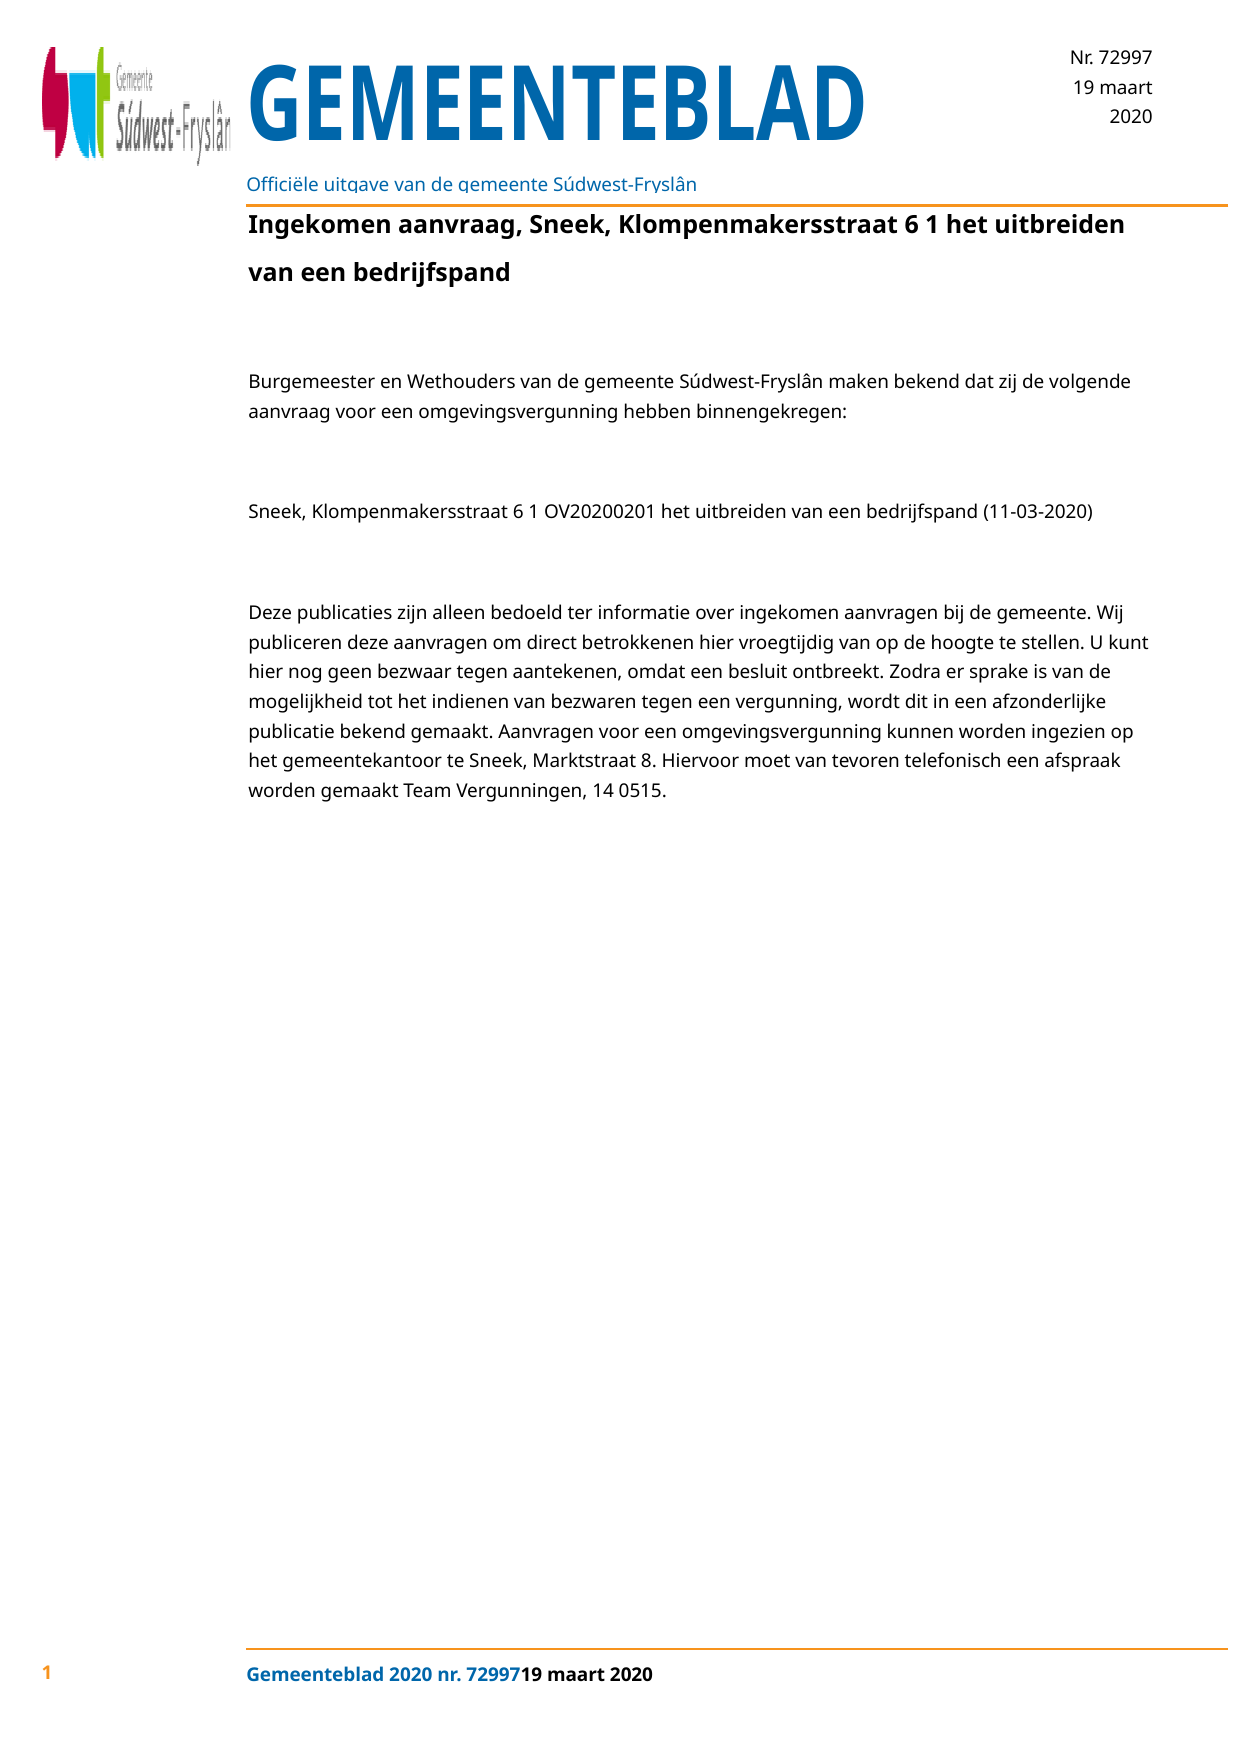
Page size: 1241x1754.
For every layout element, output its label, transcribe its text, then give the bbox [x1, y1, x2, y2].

text Burgemeester en Wethouders van de gemeente Súdwest-Fryslân maken bekend dat zij de volgende aanvraag voor een omgevingsvergunning hebben binnengekregen: [248, 368, 1152, 424]
text Deze publicaties zijn alleen bedoeld ter informatie over ingekomen aanvragen bij de gemeente. Wij publiceren deze aanvragen om direct betrokkenen hier vroegtijdig van op de hoogte te stellen. U kunt hier nog geen bezwaar tegen aantekenen, omdat een besluit ontbreekt. Zodra er sprake is van de mogelijkheid tot het indienen van bezwaren tegen een vergunning, wordt dit in een afzonderlijke publicatie bekend gemaakt. Aanvragen voor een omgevingsvergunning kunnen worden ingezien op het gemeentekantoor te Sneek, Marktstraat 8. Hiervoor moet van tevoren telefonisch een afspraak worden gemaakt Team Vergunningen, 14 0515. [248, 599, 1152, 803]
text Ingekomen aanvraag, Sneek, Klompenmakersstraat 6 1 het uitbreiden van een bedrijfspand [248, 207, 1152, 288]
picture [41, 47, 231, 172]
text Sneek, Klompenmakersstraat 6 1 OV20200201 het uitbreiden van een bedrijfspand (11-03-2020) [248, 499, 1152, 524]
